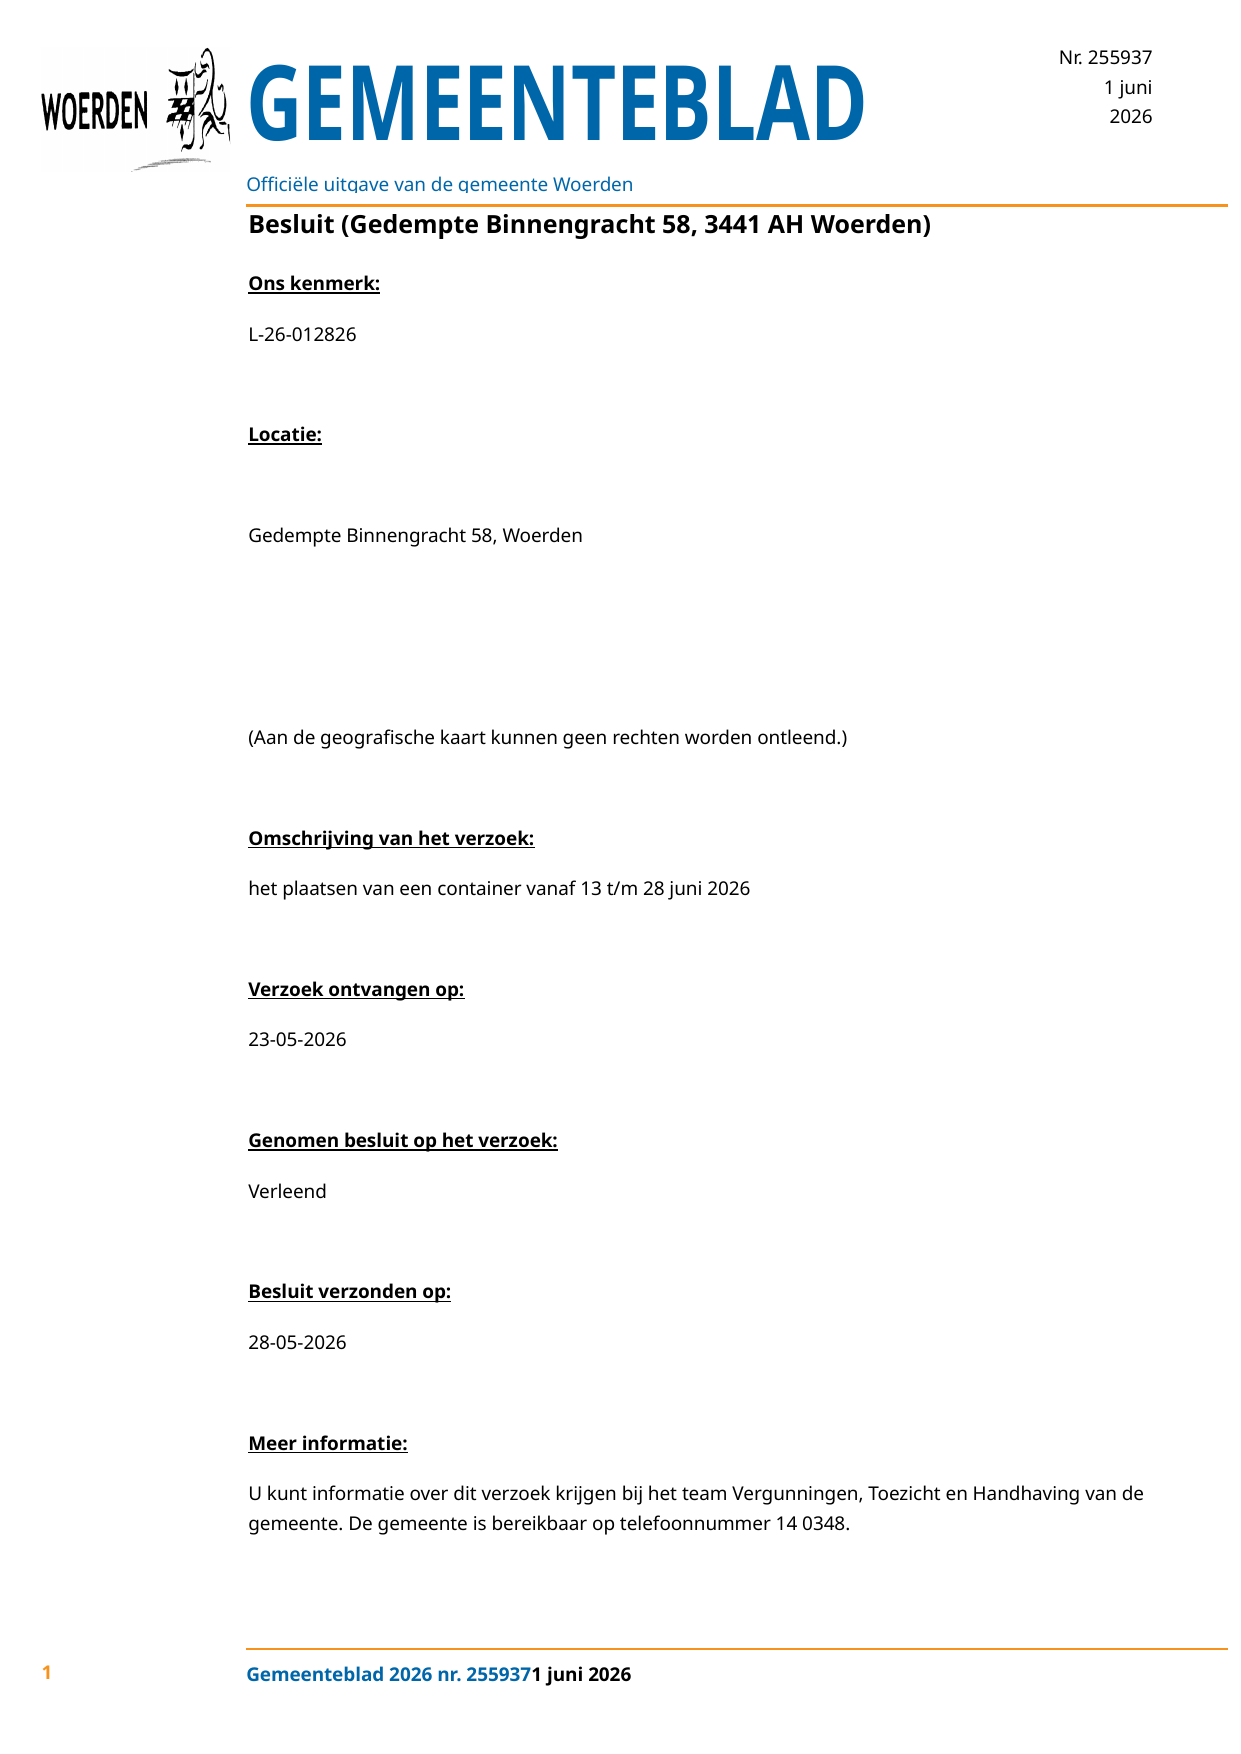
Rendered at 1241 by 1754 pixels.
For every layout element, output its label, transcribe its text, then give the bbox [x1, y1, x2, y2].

text Gedempte Binnengracht 58, Woerden [248, 522, 1152, 548]
text L-26-012826 [248, 321, 1152, 346]
text Verzoek ontvangen op: [248, 976, 1152, 1002]
text Besluit verzonden op: [248, 1279, 1152, 1304]
text Locatie: [248, 422, 1152, 447]
text Ons kenmerk: [248, 270, 1152, 296]
text Verleend [248, 1178, 1152, 1203]
text Genomen besluit op het verzoek: [248, 1127, 1152, 1153]
text Omschrijving van het verzoek: [248, 825, 1152, 851]
text Meer informatie: [248, 1430, 1152, 1456]
text 28-05-2026 [248, 1329, 1152, 1355]
text U kunt informatie over dit verzoek krijgen bij het team Vergunningen, Toezicht en Handhaving van de gemeente. De gemeente is bereikbaar op telefoonnummer 14 0348. [248, 1480, 1152, 1536]
text 23-05-2026 [248, 1027, 1152, 1052]
text Besluit (Gedempte Binnengracht 58, 3441 AH Woerden) [248, 207, 1152, 241]
picture [41, 47, 231, 172]
text het plaatsen van een container vanaf 13 t/m 28 juni 2026 [248, 875, 1152, 901]
text (Aan de geografische kaart kunnen geen rechten worden ontleend.) [248, 724, 1152, 750]
